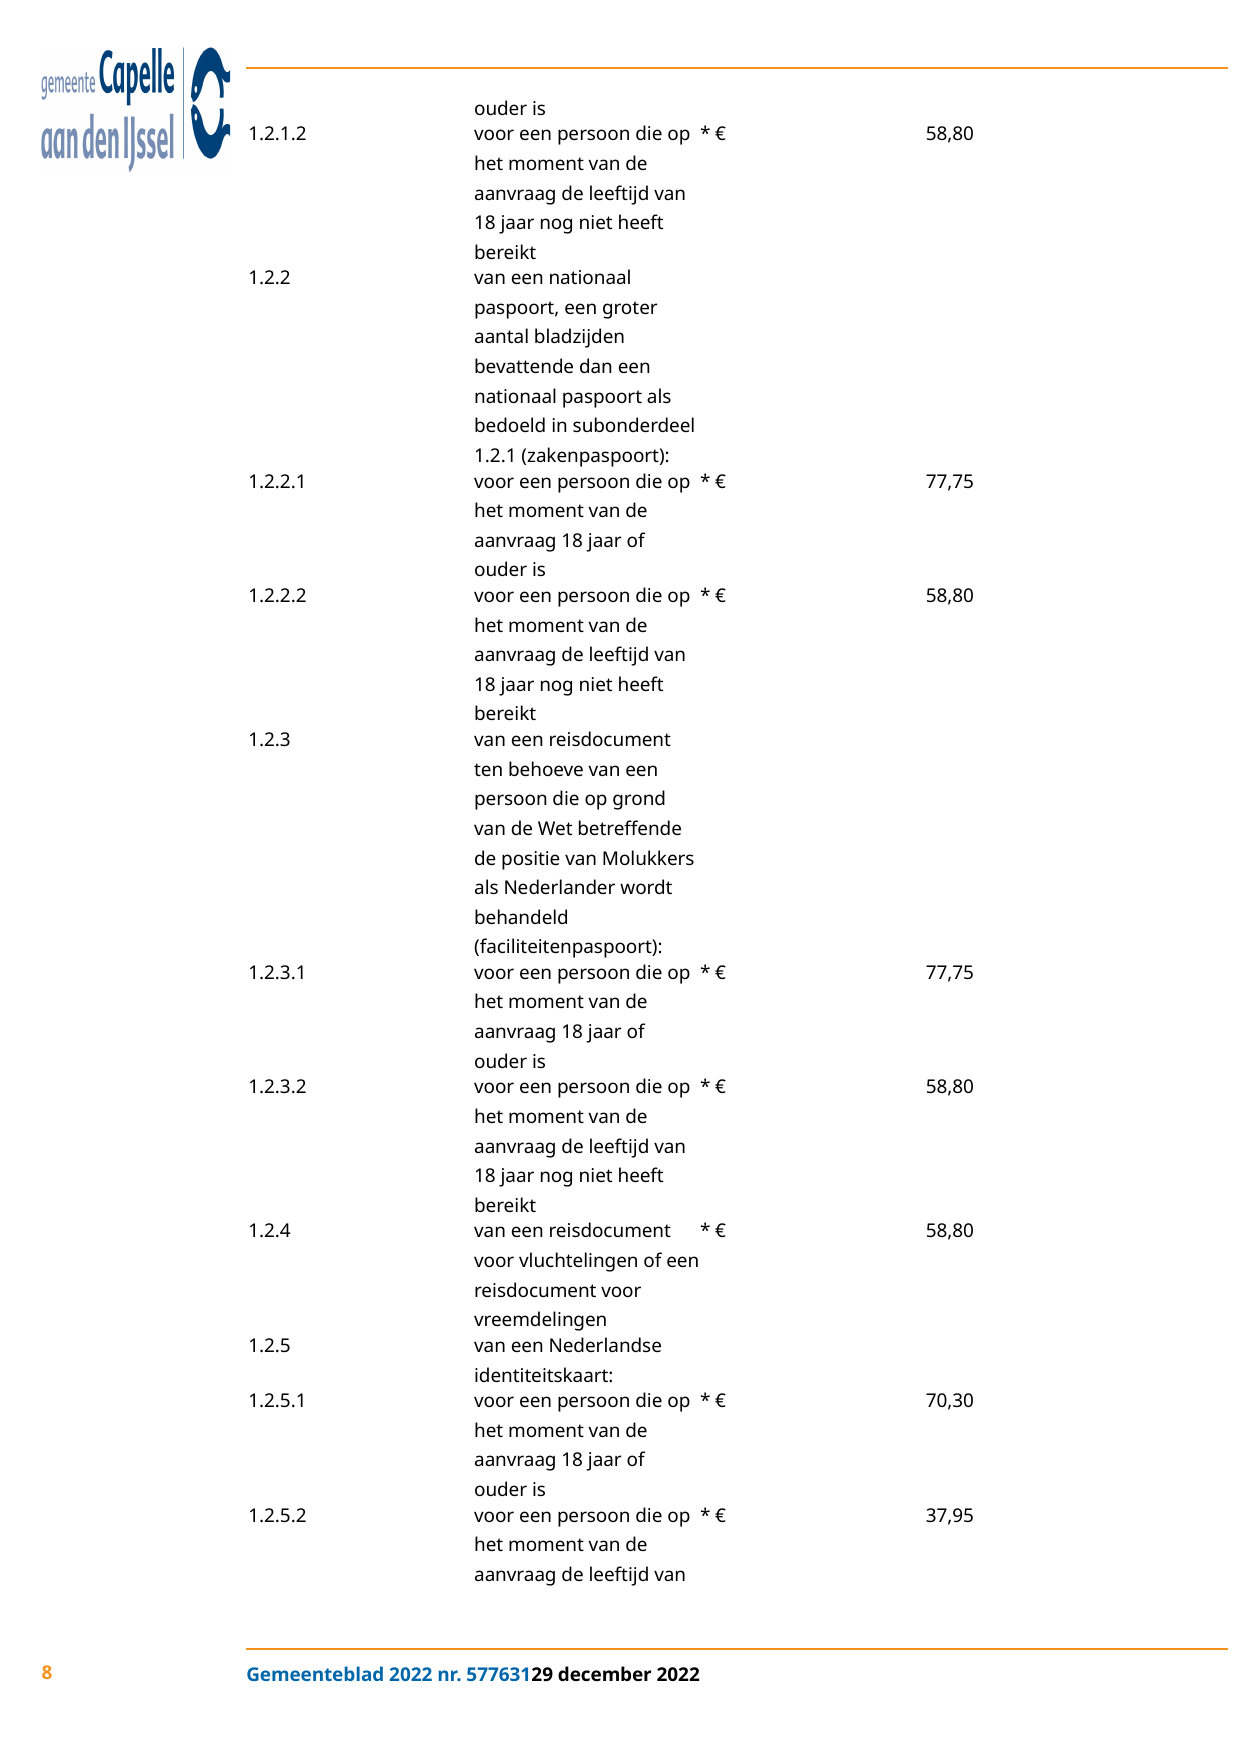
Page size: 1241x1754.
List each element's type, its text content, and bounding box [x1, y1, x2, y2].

table_cell 1.2.3.2 [248, 1074, 474, 1218]
table_cell 77,75 [926, 468, 1152, 582]
table_cell * € [700, 1502, 926, 1587]
table_cell voor een persoon die op het moment van de aanvraag 18 jaar of ouder is [474, 468, 700, 582]
table_cell * € [700, 1074, 926, 1218]
table_cell 58,80 [926, 121, 1152, 264]
table_cell [926, 95, 1152, 121]
table_cell * € [700, 1388, 926, 1502]
table_cell * € [700, 121, 926, 264]
table_cell 58,80 [926, 1074, 1152, 1218]
table_cell * € [700, 582, 926, 726]
table_cell van een reisdocument voor vluchtelingen of een reisdocument voor vreemdelingen [474, 1218, 700, 1332]
table_cell [926, 726, 1152, 959]
table_cell [700, 265, 926, 468]
table_cell * € [700, 959, 926, 1074]
table_cell 1.2.5 [248, 1332, 474, 1387]
table_cell 58,80 [926, 582, 1152, 726]
table_cell * € [700, 1218, 926, 1332]
table_cell van een nationaal paspoort, een groter aantal bladzijden bevattende dan een nationaal paspoort als bedoeld in subonderdeel 1.2.1 (zakenpaspoort): [474, 265, 700, 468]
table_cell 1.2.1.2 [248, 121, 474, 264]
table_cell * € [700, 468, 926, 582]
table_cell [700, 726, 926, 959]
table_cell 1.2.2.2 [248, 582, 474, 726]
table_cell 1.2.3 [248, 726, 474, 959]
table_cell [248, 95, 474, 121]
table_cell van een reisdocument ten behoeve van een persoon die op grond van de Wet betreffende de positie van Molukkers als Nederlander wordt behandeld (faciliteitenpaspoort): [474, 726, 700, 959]
table_cell 1.2.2.1 [248, 468, 474, 582]
picture [41, 47, 231, 172]
table_cell ouder is [474, 95, 700, 121]
table_cell 1.2.4 [248, 1218, 474, 1332]
table_cell 58,80 [926, 1218, 1152, 1332]
table_cell [926, 1332, 1152, 1387]
table_cell voor een persoon die op het moment van de aanvraag 18 jaar of ouder is [474, 1388, 700, 1502]
table_cell voor een persoon die op het moment van de aanvraag de leeftijd van [474, 1502, 700, 1587]
table_cell 77,75 [926, 959, 1152, 1074]
table_cell 1.2.5.2 [248, 1502, 474, 1587]
table_cell van een Nederlandse identiteitskaart: [474, 1332, 700, 1387]
table_cell voor een persoon die op het moment van de aanvraag de leeftijd van 18 jaar nog niet heeft bereikt [474, 582, 700, 726]
table_cell voor een persoon die op het moment van de aanvraag de leeftijd van 18 jaar nog niet heeft bereikt [474, 1074, 700, 1218]
table_cell voor een persoon die op het moment van de aanvraag 18 jaar of ouder is [474, 959, 700, 1074]
table_cell voor een persoon die op het moment van de aanvraag de leeftijd van 18 jaar nog niet heeft bereikt [474, 121, 700, 264]
table_cell 1.2.2 [248, 265, 474, 468]
table_cell [700, 95, 926, 121]
table_cell [700, 1332, 926, 1387]
table_cell 37,95 [926, 1502, 1152, 1587]
table_cell 70,30 [926, 1388, 1152, 1502]
table_cell 1.2.3.1 [248, 959, 474, 1074]
table_cell [926, 265, 1152, 468]
table_cell 1.2.5.1 [248, 1388, 474, 1502]
